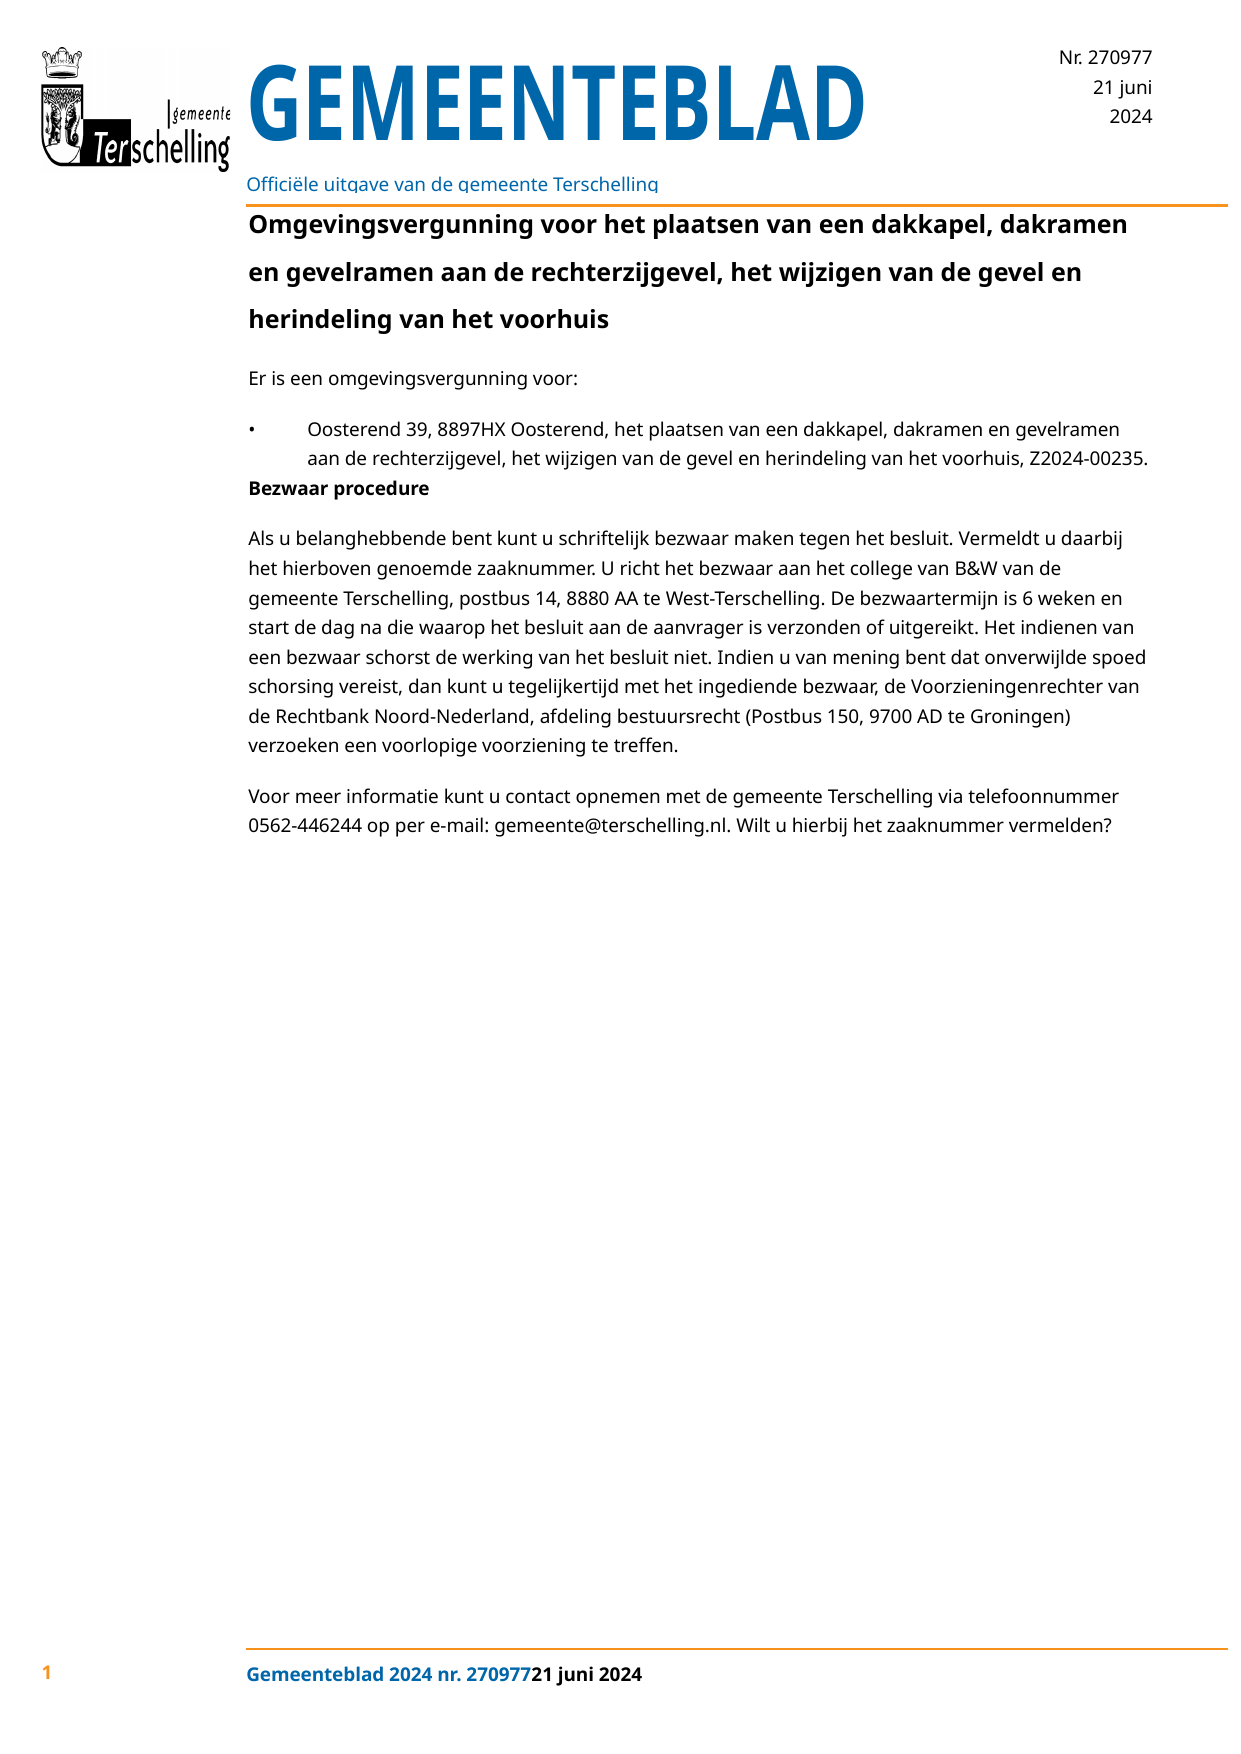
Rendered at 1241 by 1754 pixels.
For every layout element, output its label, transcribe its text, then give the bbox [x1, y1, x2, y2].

text Voor meer informatie kunt u contact opnemen met de gemeente Terschelling via telefoonnummer 0562-446244 op per e-mail: gemeente@terschelling.nl. Wilt u hierbij het zaaknummer vermelden? [248, 783, 1152, 838]
text Bezwaar procedure [248, 475, 1152, 501]
text Omgevingsvergunning voor het plaatsen van een dakkapel, dakramen en gevelramen aan de rechterzijgevel, het wijzigen van de gevel en herindeling van het voorhuis [248, 207, 1152, 336]
text Als u belanghebbende bent kunt u schriftelijk bezwaar maken tegen het besluit. Vermeldt u daarbij het hierboven genoemde zaaknummer. U richt het bezwaar aan het college van B&W van de gemeente Terschelling, postbus 14, 8880 AA te West-Terschelling. De bezwaartermijn is 6 weken en start de dag na die waarop het besluit aan de aanvrager is verzonden of uitgereikt. Het indienen van een bezwaar schorst de werking van het besluit niet. Indien u van mening bent dat onverwijlde spoed schorsing vereist, dan kunt u tegelijkertijd met het ingediende bezwaar, de Voorzieningenrechter van de Rechtbank Noord-Nederland, afdeling bestuursrecht (Postbus 150, 9700 AD te Groningen) verzoeken een voorlopige voorziening te treffen. [248, 526, 1152, 758]
list Oosterend 39, 8897HX Oosterend, het plaatsen van een dakkapel, dakramen en gevelramen aan de rechterzijgevel, het wijzigen van de gevel en herindeling van het voorhuis, Z2024-00235. [248, 416, 1152, 471]
picture [41, 47, 231, 172]
text Er is een omgevingsvergunning voor: [248, 366, 1152, 391]
